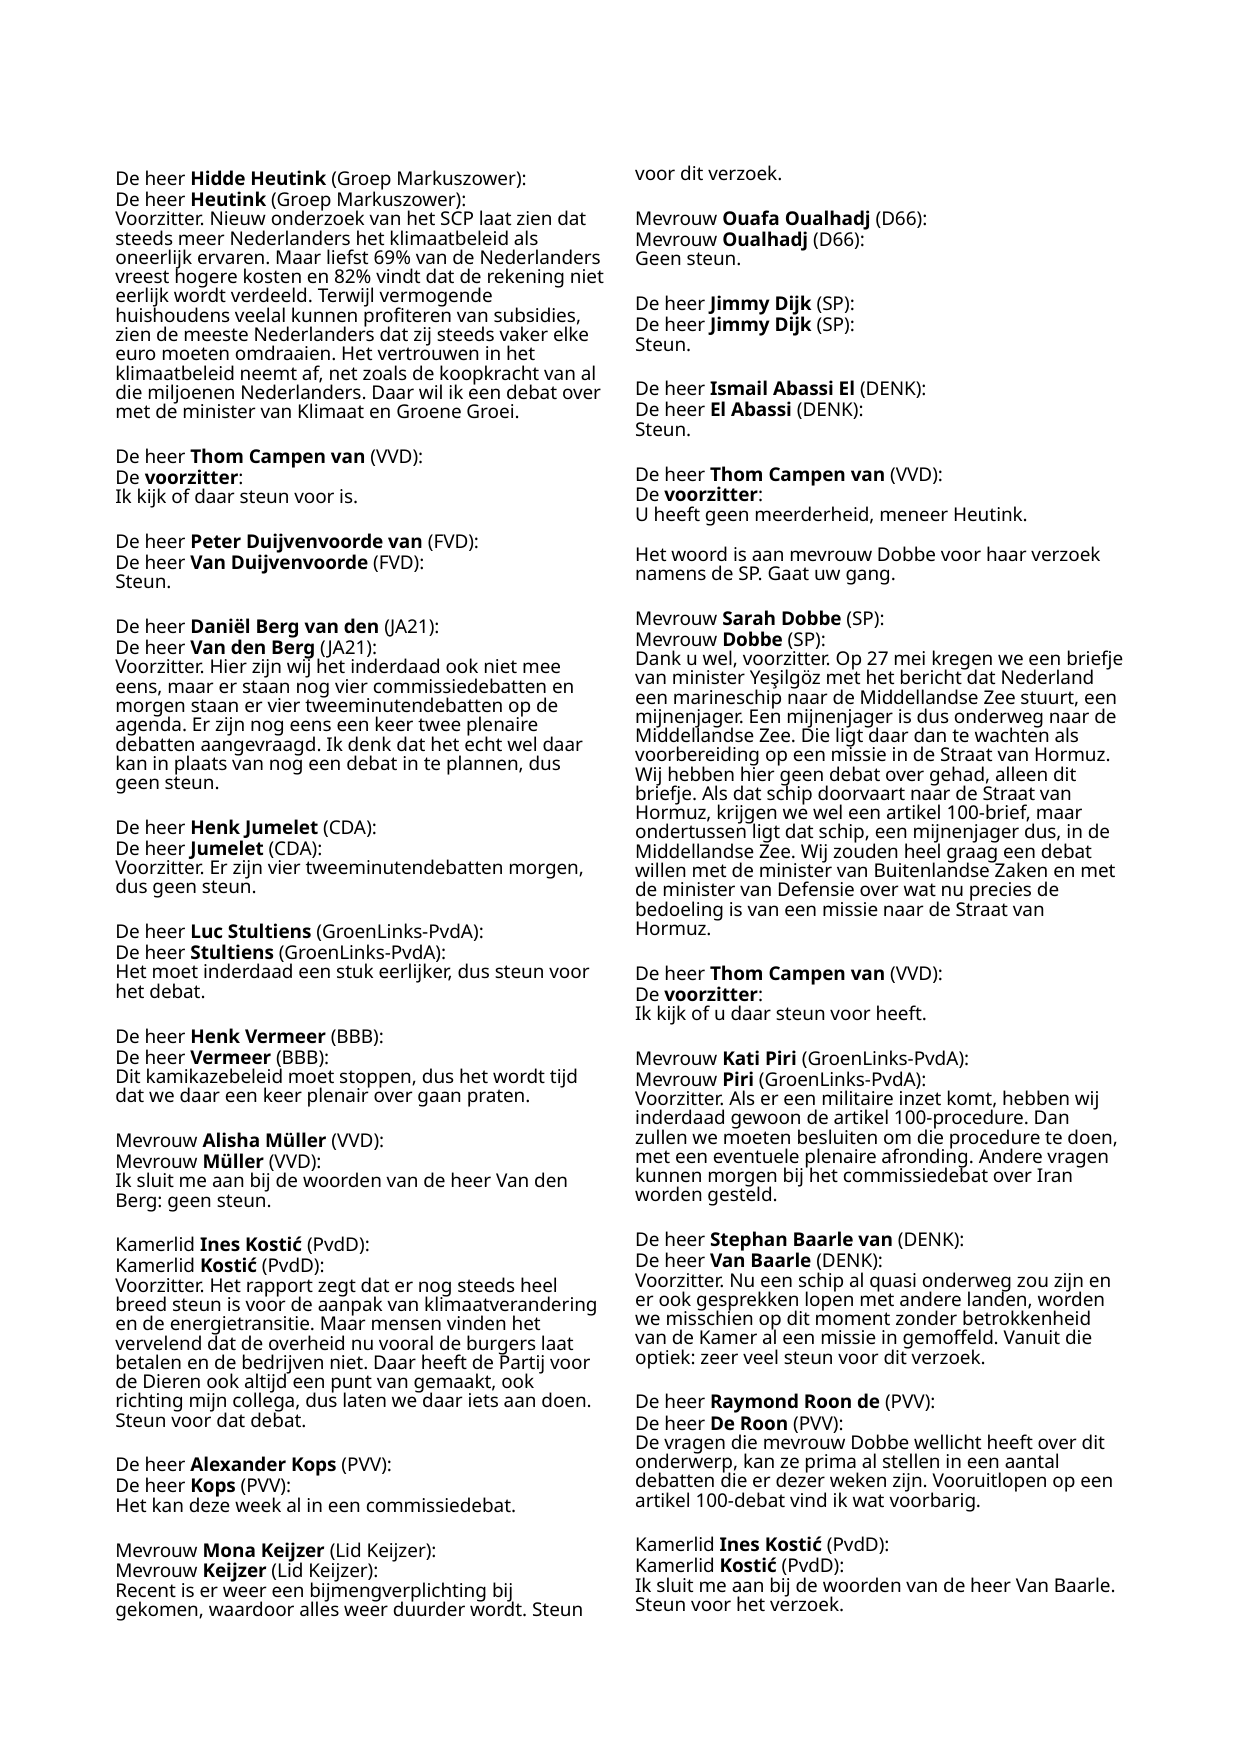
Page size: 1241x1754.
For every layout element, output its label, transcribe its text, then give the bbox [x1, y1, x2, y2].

text De heer El Abassi (DENK): [635, 401, 1125, 421]
text Voorzitter. Het rapport zegt dat er nog steeds heel breed steun is voor de aanpak van klimaatverandering en de energietransitie. Maar mensen vinden het vervelend dat de overheid nu vooral de burgers laat betalen en de bedrijven niet. Daar heeft de Partij voor de Dieren ook altijd een punt van gemaakt, ook richting mijn collega, dus laten we daar iets aan doen. Steun voor dat debat. [115, 1277, 605, 1431]
text Mevrouw Mona Keijzer (Lid Keijzer): [115, 1537, 605, 1562]
text Ik sluit me aan bij de woorden van de heer Van Baarle. Steun voor het verzoek. [635, 1577, 1125, 1615]
text Ik sluit me aan bij de woorden van de heer Van den Berg: geen steun. [115, 1172, 605, 1211]
text De heer Daniël Berg van den (JA21): [115, 613, 605, 639]
text De voorzitter: [115, 469, 605, 488]
text Het moet inderdaad een stuk eerlijker, dus steun voor het debat. [115, 963, 605, 1002]
text De heer Vermeer (BBB): [115, 1049, 605, 1068]
text De voorzitter: [635, 986, 1125, 1005]
text Mevrouw Ouafa Oualhadj (D66): [635, 205, 1125, 231]
text Kamerlid Ines Kostić (PvdD): [635, 1532, 1125, 1557]
text De heer Thom Campen van (VVD): [635, 960, 1125, 986]
text Het woord is aan mevrouw Dobbe voor haar verzoek namens de SP. Gaat uw gang. [635, 546, 1125, 584]
text Recent is er weer een bijmengverplichting bij gekomen, waardoor alles weer duurder wordt. Steun [115, 1582, 605, 1620]
text De heer Jimmy Dijk (SP): [635, 316, 1125, 336]
text De heer Kops (PVV): [115, 1477, 605, 1497]
text Ik kijk of u daar steun voor heeft. [635, 1005, 1125, 1024]
text De heer Stultiens (GroenLinks-PvdA): [115, 944, 605, 963]
text Steun. [115, 573, 605, 593]
text De heer Stephan Baarle van (DENK): [635, 1227, 1125, 1252]
text De heer Hidde Heutink (Groep Markuszower): [115, 165, 605, 191]
text De heer Van Duijvenvoorde (FVD): [115, 554, 605, 573]
text De heer Henk Vermeer (BBB): [115, 1023, 605, 1049]
text Geen steun. [635, 250, 1125, 270]
text De heer Jimmy Dijk (SP): [635, 291, 1125, 316]
text Mevrouw Alisha Müller (VVD): [115, 1127, 605, 1153]
text Voorzitter. Hier zijn wij het inderdaad ook niet mee eens, maar er staan nog vier commissiedebatten en morgen staan er vier tweeminutendebatten op de agenda. Er zijn nog eens een keer twee plenaire debatten aangevraagd. Ik denk dat het echt wel daar kan in plaats van nog een debat in te plannen, dus geen steun. [115, 658, 605, 793]
text De heer Raymond Roon de (PVV): [635, 1389, 1125, 1414]
text De heer Heutink (Groep Markuszower): [115, 191, 605, 210]
text De heer Thom Campen van (VVD): [115, 443, 605, 469]
text De heer Henk Jumelet (CDA): [115, 814, 605, 840]
text Mevrouw Dobbe (SP): [635, 631, 1125, 650]
text Mevrouw Müller (VVD): [115, 1153, 605, 1172]
text Dank u wel, voorzitter. Op 27 mei kregen we een briefje van minister Yeşilgöz met het bericht dat Nederland een marineschip naar de Middellandse Zee stuurt, een mijnenjager. Een mijnenjager is dus onderweg naar de Middellandse Zee. Die ligt daar dan te wachten als voorbereiding op een missie in de Straat van Hormuz. Wij hebben hier geen debat over gehad, alleen dit briefje. Als dat schip doorvaart naar de Straat van Hormuz, krijgen we wel een artikel 100-brief, maar ondertussen ligt dat schip, een mijnenjager dus, in de Middellandse Zee. Wij zouden heel graag een debat willen met de minister van Buitenlandse Zaken en met de minister van Defensie over wat nu precies de bedoeling is van een missie naar de Straat van Hormuz. [635, 650, 1125, 939]
text De heer Luc Stultiens (GroenLinks-PvdA): [115, 918, 605, 944]
text Mevrouw Sarah Dobbe (SP): [635, 605, 1125, 631]
text Steun. [635, 421, 1125, 440]
text De heer De Roon (PVV): [635, 1414, 1125, 1434]
text Het kan deze week al in een commissiedebat. [115, 1497, 605, 1516]
text De heer Jumelet (CDA): [115, 840, 605, 859]
text Dit kamikazebeleid moet stoppen, dus het wordt tijd dat we daar een keer plenair over gaan praten. [115, 1068, 605, 1106]
text De heer Van den Berg (JA21): [115, 639, 605, 658]
text Kamerlid Ines Kostić (PvdD): [115, 1232, 605, 1257]
text De vragen die mevrouw Dobbe wellicht heeft over dit onderwerp, kan ze prima al stellen in een aantal debatten die er dezer weken zijn. Vooruitlopen op een artikel 100-debat vind ik wat voorbarig. [635, 1434, 1125, 1511]
text U heeft geen meerderheid, meneer Heutink. [635, 506, 1125, 525]
text Voorzitter. Als er een militaire inzet komt, hebben wij inderdaad gewoon de artikel 100-procedure. Dan zullen we moeten besluiten om die procedure te doen, met een eventuele plenaire afronding. Andere vragen kunnen morgen bij het commissiedebat over Iran worden gesteld. [635, 1090, 1125, 1206]
text Kamerlid Kostić (PvdD): [115, 1257, 605, 1277]
text De heer Van Baarle (DENK): [635, 1252, 1125, 1272]
text Voorzitter. Er zijn vier tweeminutendebatten morgen, dus geen steun. [115, 859, 605, 898]
text voor dit verzoek. [635, 165, 1125, 184]
text Voorzitter. Nu een schip al quasi onderweg zou zijn en er ook gesprekken lopen met andere landen, worden we misschien op dit moment zonder betrokkenheid van de Kamer al een missie in gemoffeld. Vanuit die optiek: zeer veel steun voor dit verzoek. [635, 1272, 1125, 1368]
text De heer Peter Duijvenvoorde van (FVD): [115, 528, 605, 554]
text Voorzitter. Nieuw onderzoek van het SCP laat zien dat steeds meer Nederlanders het klimaatbeleid als oneerlijk ervaren. Maar liefst 69% van de Nederlanders vreest hogere kosten en 82% vindt dat de rekening niet eerlijk wordt verdeeld. Terwijl vermogende huishoudens veelal kunnen profiteren van subsidies, zien de meeste Nederlanders dat zij steeds vaker elke euro moeten omdraaien. Het vertrouwen in het klimaatbeleid neemt af, net zoals de koopkracht van al die miljoenen Nederlanders. Daar wil ik een debat over met de minister van Klimaat en Groene Groei. [115, 210, 605, 422]
text Mevrouw Kati Piri (GroenLinks-PvdA): [635, 1045, 1125, 1071]
text Mevrouw Piri (GroenLinks-PvdA): [635, 1071, 1125, 1090]
text De heer Thom Campen van (VVD): [635, 461, 1125, 486]
text Mevrouw Keijzer (Lid Keijzer): [115, 1562, 605, 1582]
text Ik kijk of daar steun voor is. [115, 488, 605, 507]
text Mevrouw Oualhadj (D66): [635, 231, 1125, 250]
text Steun. [635, 336, 1125, 355]
text De voorzitter: [635, 486, 1125, 506]
text De heer Ismail Abassi El (DENK): [635, 376, 1125, 401]
text De heer Alexander Kops (PVV): [115, 1452, 605, 1477]
text Kamerlid Kostić (PvdD): [635, 1557, 1125, 1577]
